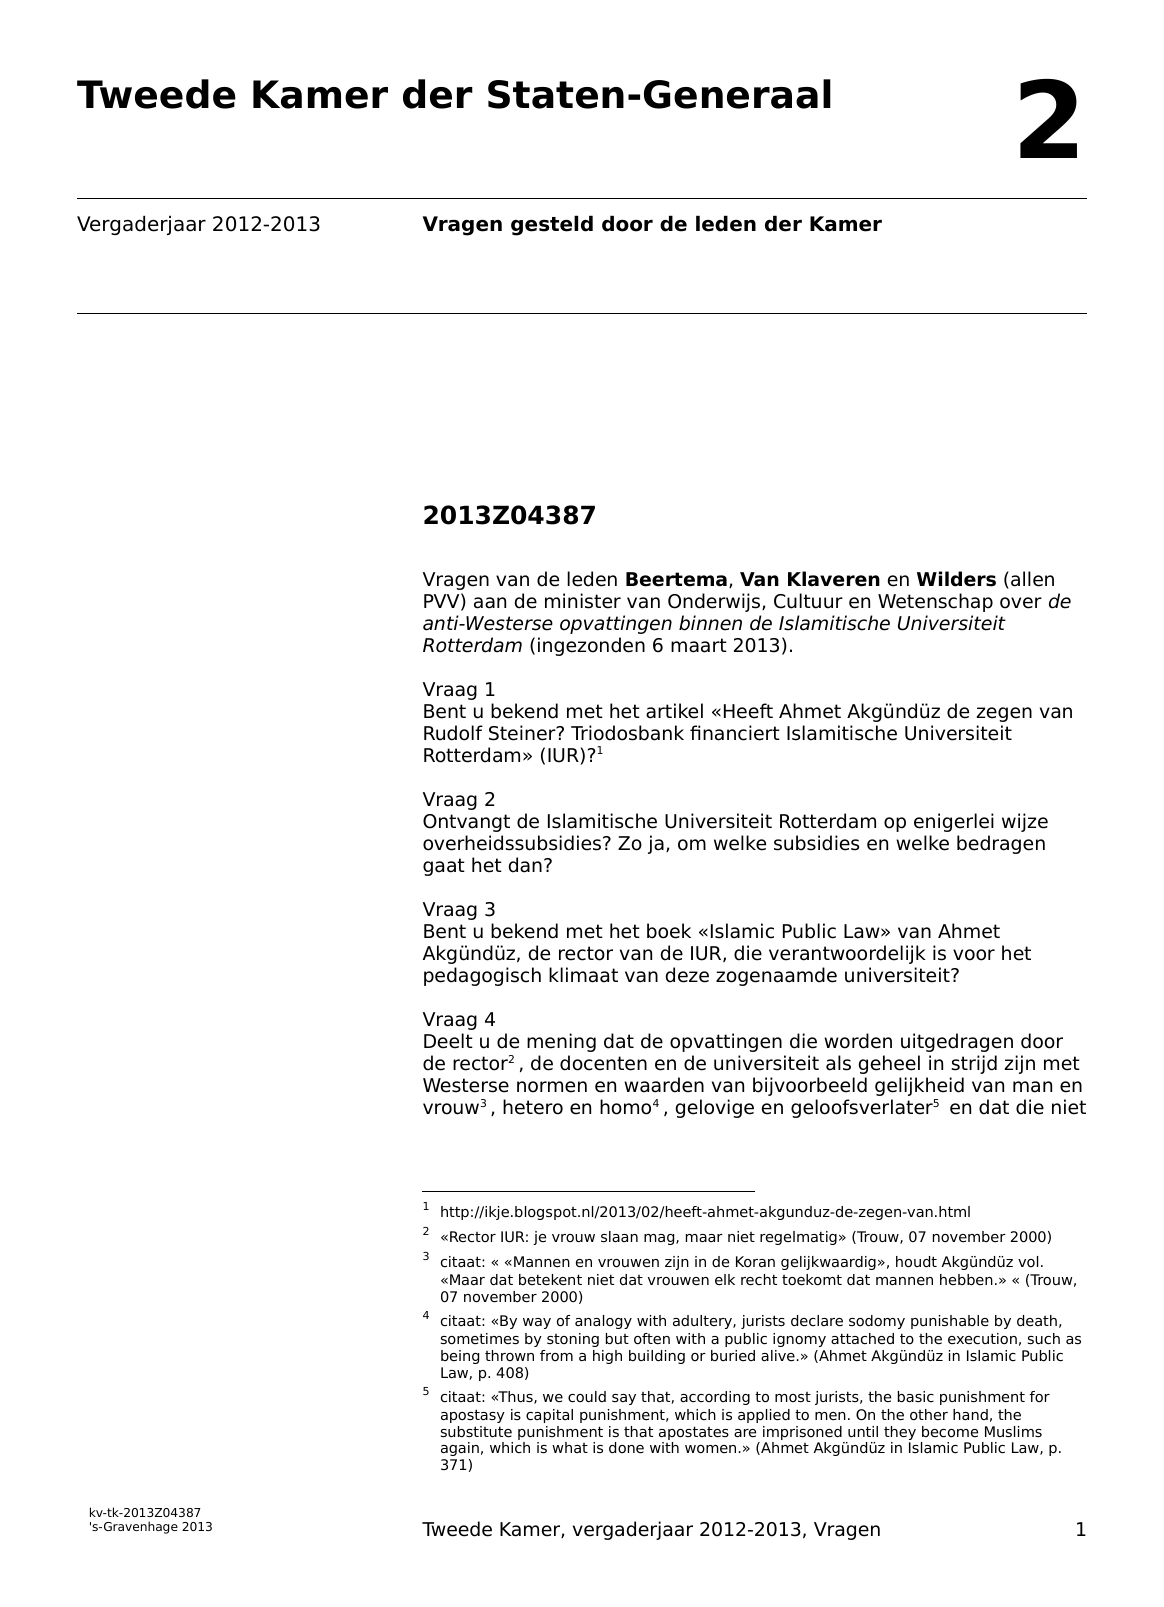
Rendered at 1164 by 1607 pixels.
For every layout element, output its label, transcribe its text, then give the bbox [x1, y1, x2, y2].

text Ontvangt de Islamitische Universiteit Rotterdam op enigerlei wijze overheidssubsidies? Zo ja, om welke subsidies en welke bedragen gaat het dan? [422, 811, 1087, 877]
text Bent u bekend met het artikel «Heeft Ahmet Akgündüz de zegen van Rudolf Steiner? Triodosbank financiert Islamitische Universiteit Rotterdam» (IUR)? [422, 701, 1087, 767]
text Vraag 3 [422, 899, 1087, 921]
text kv-tk-2013Z04387 [88, 1506, 323, 1520]
text 's-Gravenhage 2013 [88, 1520, 323, 1534]
text http://ikje.blogspot.nl/2013/02/heeft-ahmet-akgunduz-de-zegen-van.html [422, 1200, 1087, 1222]
text Bent u bekend met het boek «Islamic Public Law» van Ahmet Akgündüz, de rector van de IUR, die verantwoordelijk is voor het pedagogisch klimaat van deze zogenaamde universiteit? [422, 921, 1087, 987]
table_cell Vragen gesteld door de leden der Kamer [422, 199, 1087, 313]
text Vraag 2 [422, 789, 1087, 811]
text Vraag 1 [422, 679, 1087, 701]
table_cell Vergaderjaar 2012-2013 [77, 199, 422, 313]
text 2013Z04387 [422, 501, 1087, 531]
text Vragen van de leden Beertema, Van Klaveren en Wilders (allen PVV) aan de minister van Onderwijs, Cultuur en Wetenschap over de anti-Westerse opvattingen binnen de Islamitische Universiteit Rotterdam (ingezonden 6 maart 2013). [422, 569, 1087, 657]
text Deelt u de mening dat de opvattingen die worden uitgedragen door de rector, de docenten en de universiteit als geheel in strijd zijn met Westerse normen en waarden van bijvoorbeeld gelijkheid van man en vrouw, hetero en homo, gelovige en geloofsverlater en dat die niet [422, 1031, 1087, 1119]
text Vraag 4 [422, 1009, 1087, 1031]
text citaat: «Thus, we could say that, according to most jurists, the basic punishment for apostasy is capital punishment, which is applied to men. On the other hand, the substitute punishment is that apostates are imprisoned until they become Muslims again, which is what is done with women.» (Ahmet Akgündüz in Islamic Public Law, p. 371) [422, 1385, 1087, 1474]
table_header 2 [886, 59, 1087, 198]
text «Rector IUR: je vrouw slaan mag, maar niet regelmatig» (Trouw, 07 november 2000) [422, 1225, 1087, 1247]
text citaat: «By way of analogy with adultery, jurists declare sodomy punishable by death, sometimes by stoning but often with a public ignomy attached to the execution, such as being thrown from a high building or buried alive.» (Ahmet Akgündüz in Islamic Public Law, p. 408) [422, 1309, 1087, 1382]
table_header Tweede Kamer der Staten-Generaal [77, 59, 886, 198]
text citaat: « «Mannen en vrouwen zijn in de Koran gelijkwaardig», houdt Akgündüz vol. «Maar dat betekent niet dat vrouwen elk recht toekomt dat mannen hebben.» « (Trouw, 07 november 2000) [422, 1250, 1087, 1306]
